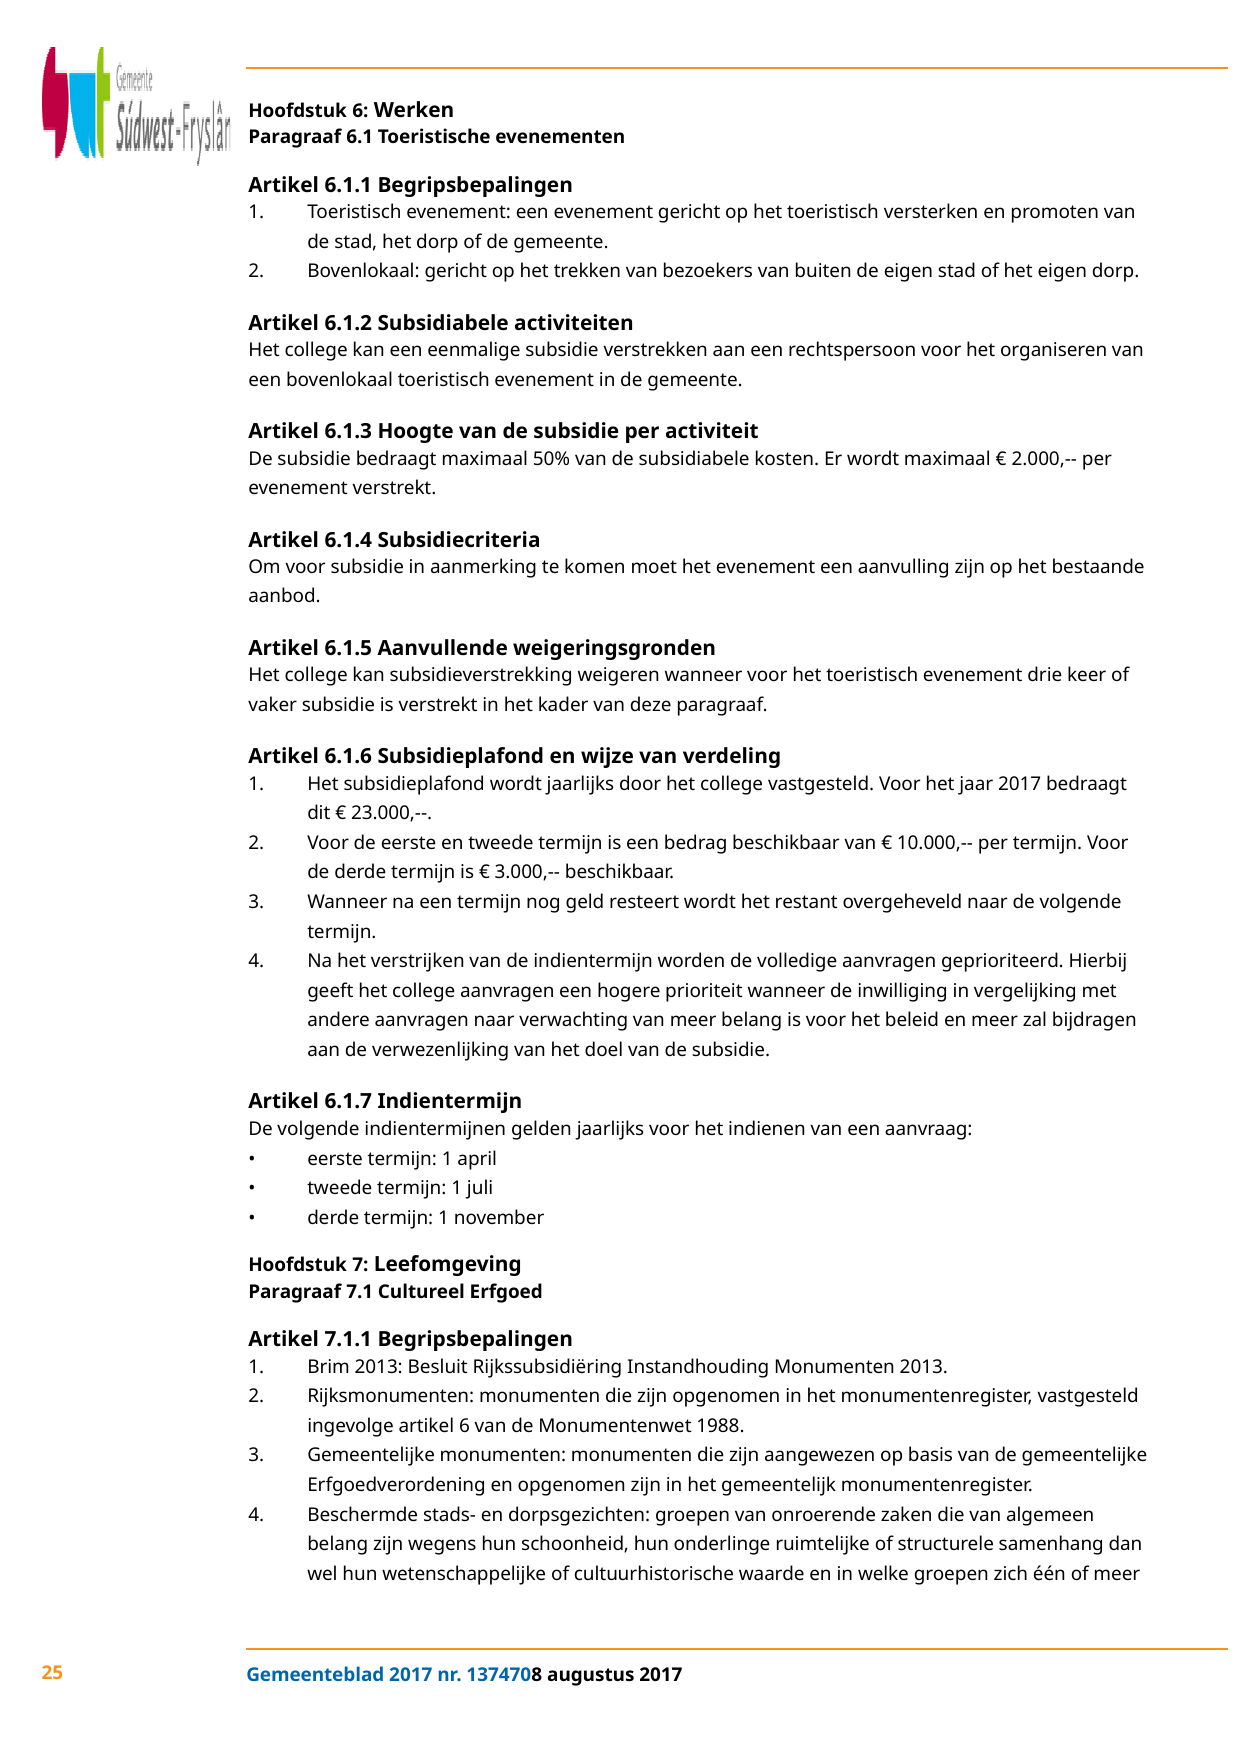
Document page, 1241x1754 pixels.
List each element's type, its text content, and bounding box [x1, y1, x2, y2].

list Het subsidieplafond wordt jaarlijks door het college vastgesteld. Voor het jaar 2017 bedraagt dit € 23.000,--. [248, 770, 1152, 825]
list Bovenlokaal: gericht op het trekken van bezoekers van buiten de eigen stad of het eigen dorp. [248, 257, 1152, 283]
text Hoofdstuk 7: Leefomgeving [248, 1249, 1152, 1278]
text De subsidie bedraagt maximaal 50% van de subsidiabele kosten. Er wordt maximaal € 2.000,-- per evenement verstrekt. [248, 445, 1152, 500]
list Rijksmonumenten: monumenten die zijn opgenomen in het monumentenregister, vastgesteld ingevolge artikel 6 van de Monumentenwet 1988. [248, 1382, 1152, 1438]
list eerste termijn: 1 april [248, 1145, 1152, 1170]
list Wanneer na een termijn nog geld resteert wordt het restant overgeheveld naar de volgende termijn. [248, 888, 1152, 944]
list tweede termijn: 1 juli [248, 1174, 1152, 1200]
text Artikel 7.1.1 Begripsbepalingen [248, 1324, 1152, 1353]
text Artikel 6.1.4 Subsidiecriteria [248, 525, 1152, 553]
list derde termijn: 1 november [248, 1204, 1152, 1229]
text Het college kan subsidieverstrekking weigeren wanneer voor het toeristisch evenement drie keer of vaker subsidie is verstrekt in het kader van deze paragraaf. [248, 662, 1152, 717]
list Voor de eerste en tweede termijn is een bedrag beschikbaar van € 10.000,-- per termijn. Voor de derde termijn is € 3.000,-- beschikbaar. [248, 829, 1152, 884]
text Artikel 6.1.7 Indientermijn [248, 1087, 1152, 1115]
text Om voor subsidie in aanmerking te komen moet het evenement een aanvulling zijn op het bestaande aanbod. [248, 553, 1152, 608]
text Het college kan een eenmalige subsidie verstrekken aan een rechtspersoon voor het organiseren van een bovenlokaal toeristisch evenement in de gemeente. [248, 336, 1152, 392]
text Paragraaf 7.1 Cultureel Erfgoed [248, 1278, 1152, 1304]
text Artikel 6.1.5 Aanvullende weigeringsgronden [248, 633, 1152, 662]
picture [41, 47, 231, 172]
text Artikel 6.1.6 Subsidieplafond en wijze van verdeling [248, 742, 1152, 770]
list Toeristisch evenement: een evenement gericht op het toeristisch versterken en promoten van de stad, het dorp of de gemeente. [248, 198, 1152, 253]
text Paragraaf 6.1 Toeristische evenementen [248, 123, 1152, 149]
list Gemeentelijke monumenten: monumenten die zijn aangewezen op basis van de gemeentelijke Erfgoedverordening en opgenomen zijn in het gemeentelijk monumentenregister. [248, 1442, 1152, 1497]
list Na het verstrijken van de indientermijn worden de volledige aanvragen geprioriteerd. Hierbij geeft het college aanvragen een hogere prioriteit wanneer de inwilliging in vergelijking met andere aanvragen naar verwachting van meer belang is voor het beleid en meer zal bijdragen aan de verwezenlijking van het doel van de subsidie. [248, 947, 1152, 1062]
text Artikel 6.1.2 Subsidiabele activiteiten [248, 308, 1152, 336]
text Hoofdstuk 6: Werken [248, 95, 1152, 123]
list Brim 2013: Besluit Rijkssubsidiëring Instandhouding Monumenten 2013. [248, 1353, 1152, 1379]
text Artikel 6.1.1 Begripsbepalingen [248, 170, 1152, 198]
list Beschermde stads- en dorpsgezichten: groepen van onroerende zaken die van algemeen belang zijn wegens hun schoonheid, hun onderlinge ruimtelijke of structurele samenhang dan wel hun wetenschappelijke of cultuurhistorische waarde en in welke groepen zich één of meer [248, 1501, 1152, 1586]
text Artikel 6.1.3 Hoogte van de subsidie per activiteit [248, 416, 1152, 445]
text De volgende indientermijnen gelden jaarlijks voor het indienen van een aanvraag: [248, 1115, 1152, 1141]
